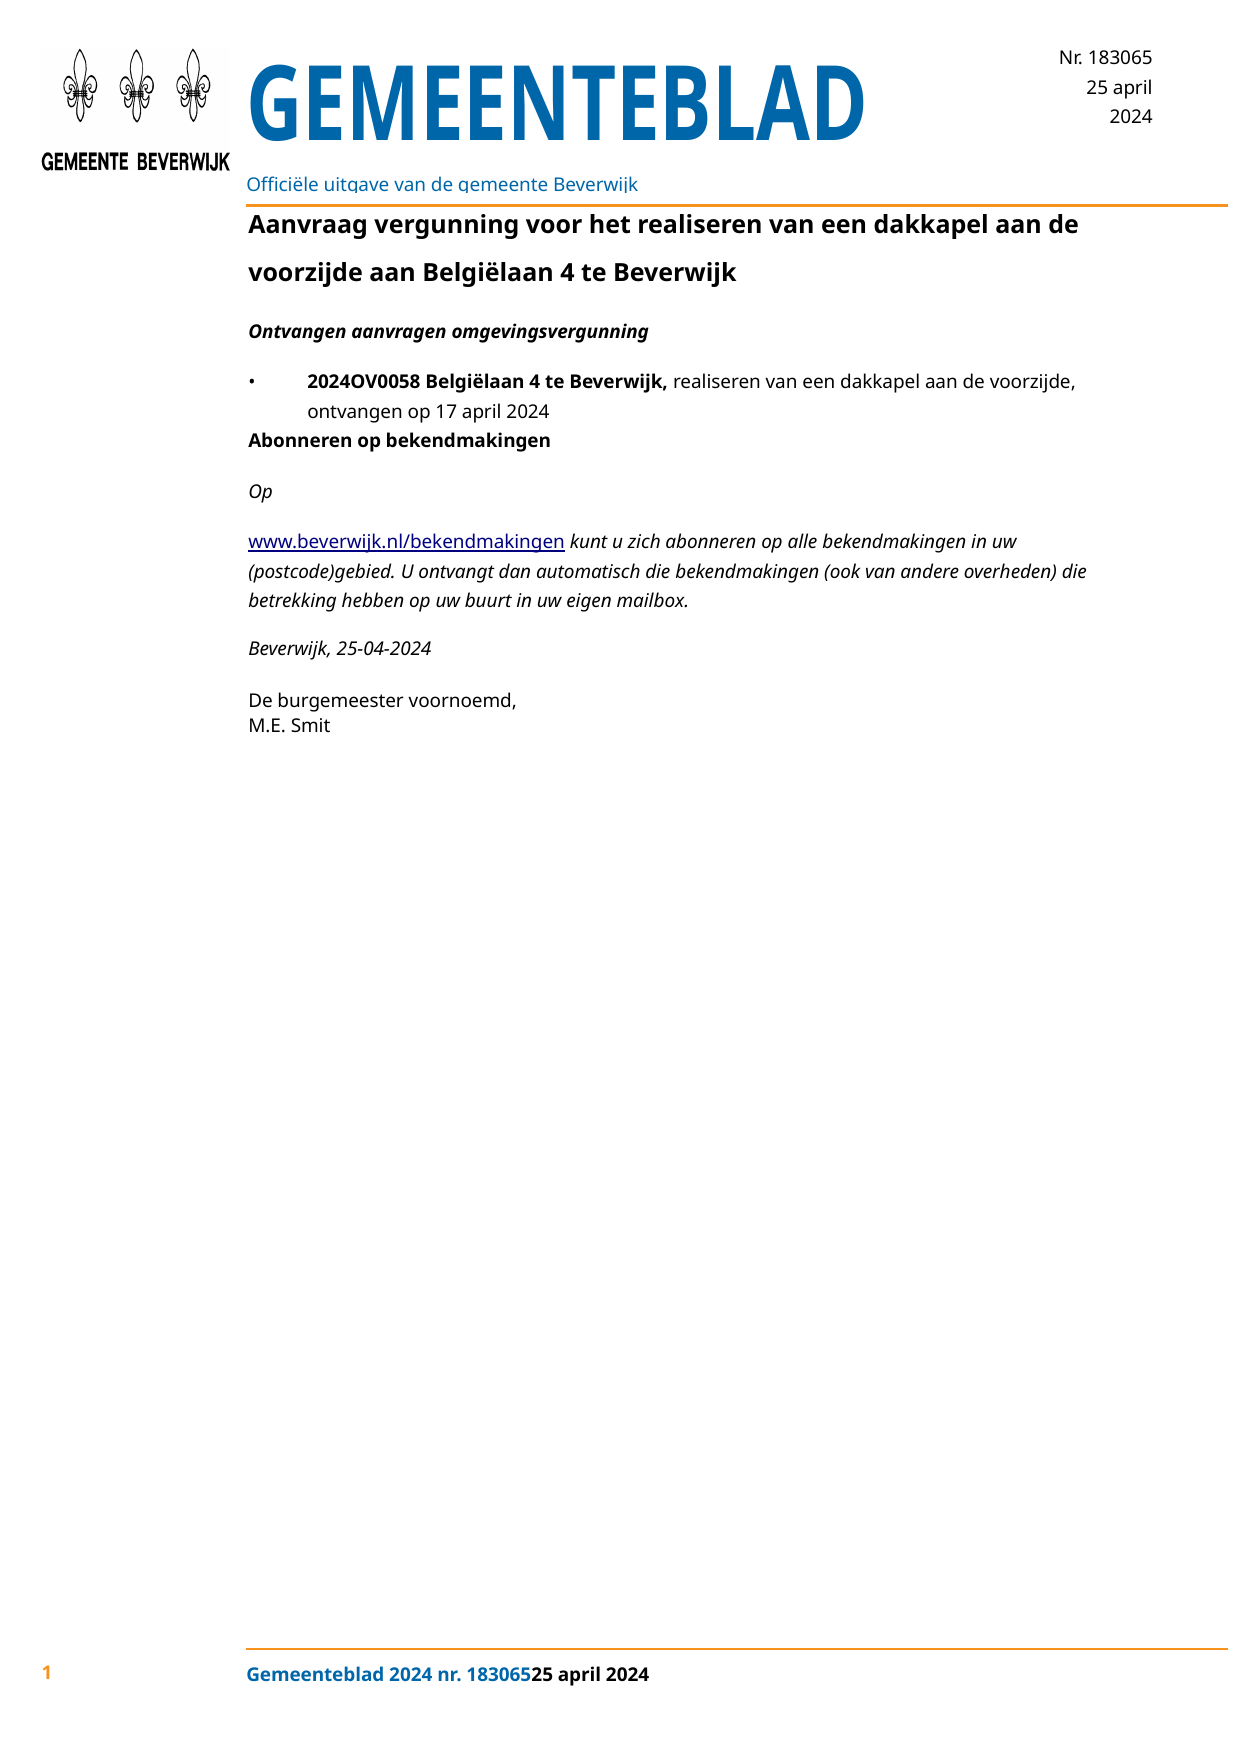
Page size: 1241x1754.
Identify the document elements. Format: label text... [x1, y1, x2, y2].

text Ontvangen aanvragen omgevingsvergunning [248, 318, 1152, 344]
text Beverwijk, 25-04-2024 [248, 635, 1152, 661]
text M.E. Smit [248, 712, 1152, 738]
text www.beverwijk.nl/bekendmakingen kunt u zich abonneren op alle bekendmakingen in uw (postcode)gebied. U ontvangt dan automatisch die bekendmakingen (ook van andere overheden) die betrekking hebben op uw buurt in uw eigen mailbox. [248, 528, 1152, 613]
picture [41, 47, 231, 172]
text Op [248, 478, 1152, 504]
text De burgemeester voornoemd, [248, 687, 1152, 712]
text Abonneren op bekendmakingen [248, 427, 1152, 453]
text Aanvraag vergunning voor het realiseren van een dakkapel aan de voorzijde aan Belgiëlaan 4 te Beverwijk [248, 207, 1152, 288]
list 2024OV0058 Belgiëlaan 4 te Beverwijk, realiseren van een dakkapel aan de voorzijde, ontvangen op 17 april 2024 [248, 368, 1152, 424]
